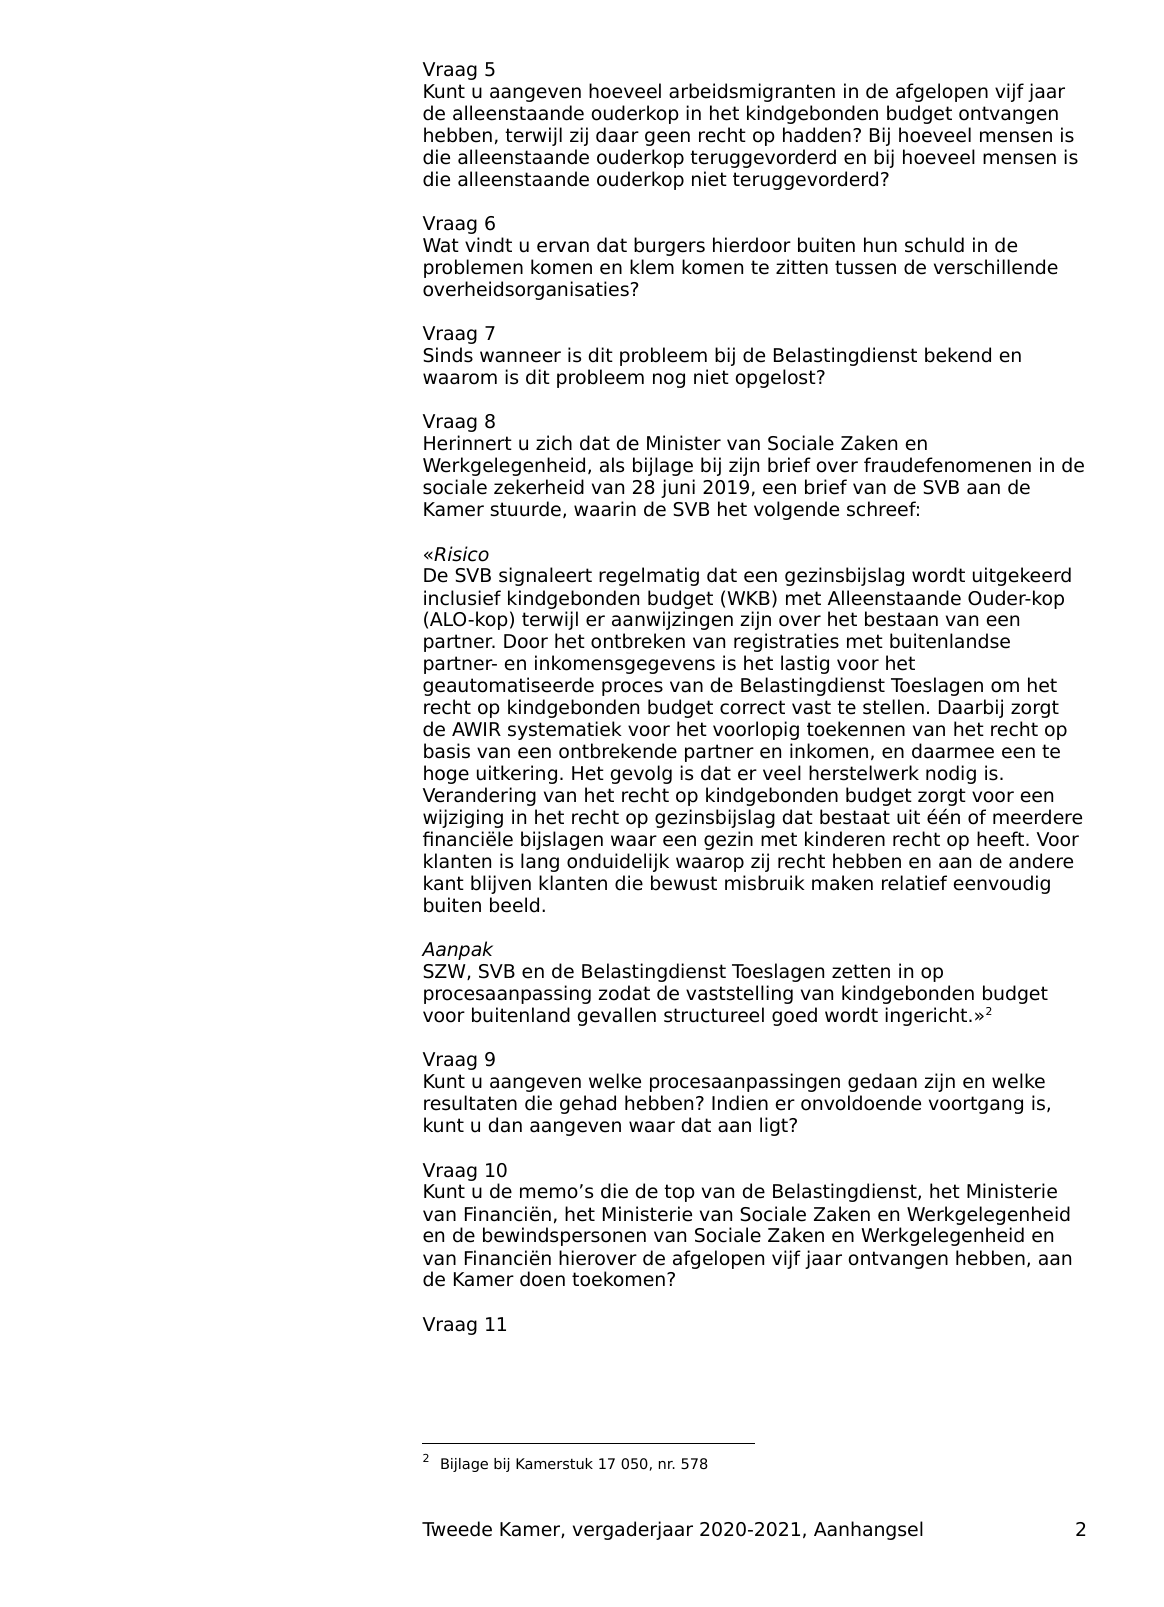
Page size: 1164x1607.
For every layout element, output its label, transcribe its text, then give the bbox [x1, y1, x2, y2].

text Vraag 5 [422, 59, 1087, 81]
text Herinnert u zich dat de Minister van Sociale Zaken en Werkgelegenheid, als bijlage bij zijn brief over fraudefenomenen in de sociale zekerheid van 28 juni 2019, een brief van de SVB aan de Kamer stuurde, waarin de SVB het volgende schreef: [422, 433, 1087, 521]
subtitle Aanpak [422, 939, 1087, 961]
text Sinds wanneer is dit probleem bij de Belastingdienst bekend en waarom is dit probleem nog niet opgelost? [422, 345, 1087, 389]
text Vraag 7 [422, 323, 1087, 345]
text Vraag 9 [422, 1049, 1087, 1071]
text Vraag 6 [422, 213, 1087, 235]
text Kunt u aangeven hoeveel arbeidsmigranten in de afgelopen vijf jaar de alleenstaande ouderkop in het kindgebonden budget ontvangen hebben, terwijl zij daar geen recht op hadden? Bij hoeveel mensen is die alleenstaande ouderkop teruggevorderd en bij hoeveel mensen is die alleenstaande ouderkop niet teruggevorderd? [422, 81, 1087, 191]
text Vraag 11 [422, 1313, 1087, 1336]
text SZW, SVB en de Belastingdienst Toeslagen zetten in op procesaanpassing zodat de vaststelling van kindgebonden budget voor buitenland gevallen structureel goed wordt ingericht.» [422, 961, 1087, 1027]
subtitle «Risico [422, 543, 1087, 565]
text Bijlage bij Kamerstuk 17 050, nr. 578 [422, 1452, 1087, 1474]
text Kunt u aangeven welke procesaanpassingen gedaan zijn en welke resultaten die gehad hebben? Indien er onvoldoende voortgang is, kunt u dan aangeven waar dat aan ligt? [422, 1071, 1087, 1137]
text Vraag 8 [422, 411, 1087, 433]
text Kunt u de memo’s die de top van de Belastingdienst, het Ministerie van Financiën, het Ministerie van Sociale Zaken en Werkgelegenheid en de bewindspersonen van Sociale Zaken en Werkgelegenheid en van Financiën hierover de afgelopen vijf jaar ontvangen hebben, aan de Kamer doen toekomen? [422, 1181, 1087, 1291]
text Vraag 10 [422, 1159, 1087, 1181]
text De SVB signaleert regelmatig dat een gezinsbijslag wordt uitgekeerd inclusief kindgebonden budget (WKB) met Alleenstaande Ouder-kop (ALO-kop) terwijl er aanwijzingen zijn over het bestaan van een partner. Door het ontbreken van registraties met buitenlandse partner- en inkomensgegevens is het lastig voor het geautomatiseerde proces van de Belastingdienst Toeslagen om het recht op kindgebonden budget correct vast te stellen. Daarbij zorgt de AWIR systematiek voor het voorlopig toekennen van het recht op basis van een ontbrekende partner en inkomen, en daarmee een te hoge uitkering. Het gevolg is dat er veel herstelwerk nodig is. Verandering van het recht op kindgebonden budget zorgt voor een wijziging in het recht op gezinsbijslag dat bestaat uit één of meerdere financiële bijslagen waar een gezin met kinderen recht op heeft. Voor klanten is lang onduidelijk waarop zij recht hebben en aan de andere kant blijven klanten die bewust misbruik maken relatief eenvoudig buiten beeld. [422, 565, 1087, 917]
text Wat vindt u ervan dat burgers hierdoor buiten hun schuld in de problemen komen en klem komen te zitten tussen de verschillende overheidsorganisaties? [422, 235, 1087, 301]
